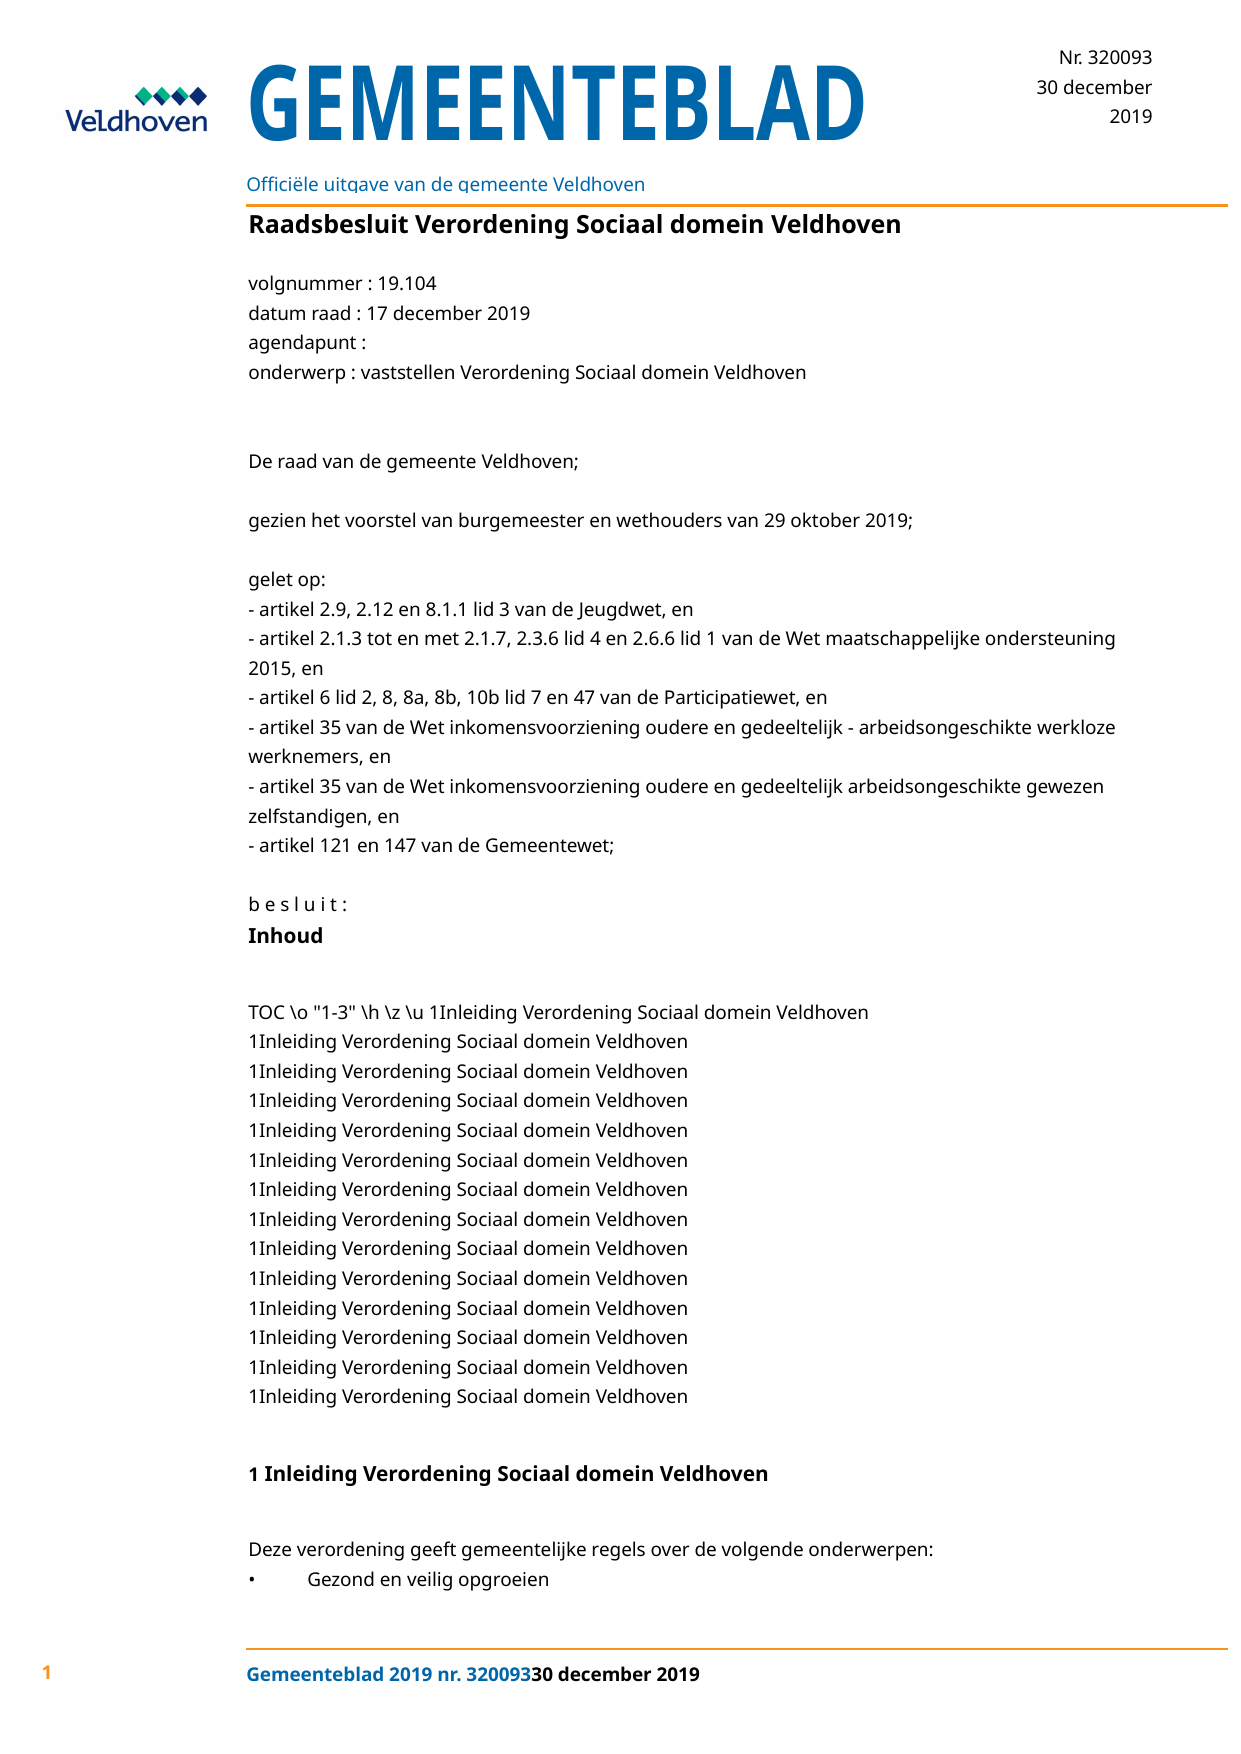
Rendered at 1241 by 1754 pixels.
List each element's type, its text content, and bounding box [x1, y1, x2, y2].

text Raadsbesluit Verordening Sociaal domein Veldhoven [248, 207, 1152, 241]
text - artikel 121 en 147 van de Gemeentewet; [248, 832, 1152, 858]
text - artikel 35 van de Wet inkomensvoorziening oudere en gedeeltelijk arbeidsongeschikte gewezen zelfstandigen, en [248, 773, 1152, 828]
picture [41, 47, 231, 172]
text - artikel 2.9, 2.12 en 8.1.1 lid 3 van de Jeugdwet, en [248, 596, 1152, 621]
text 1Inleiding Verordening Sociaal domein Veldhoven [248, 1028, 1152, 1054]
text 1Inleiding Verordening Sociaal domein Veldhoven [248, 1088, 1152, 1113]
text datum raad : 17 december 2019 [248, 300, 1152, 326]
text - artikel 35 van de Wet inkomensvoorziening oudere en gedeeltelijk - arbeidsongeschikte werkloze werknemers, en [248, 714, 1152, 769]
list Gezond en veilig opgroeien [248, 1566, 1152, 1592]
text onderwerp : vaststellen Verordening Sociaal domein Veldhoven [248, 359, 1152, 385]
text 1Inleiding Verordening Sociaal domein Veldhoven [248, 1265, 1152, 1291]
text gelet op: [248, 566, 1152, 592]
text b e s l u i t : [248, 892, 1152, 917]
text 1Inleiding Verordening Sociaal domein Veldhoven [248, 1206, 1152, 1232]
text 1Inleiding Verordening Sociaal domein Veldhoven [248, 1236, 1152, 1261]
text 1Inleiding Verordening Sociaal domein Veldhoven [248, 1117, 1152, 1143]
text 1 Inleiding Verordening Sociaal domein Veldhoven [248, 1459, 1152, 1487]
text TOC \o "1-3" \h \z \u 1Inleiding Verordening Sociaal domein Veldhoven [248, 999, 1152, 1024]
text 1Inleiding Verordening Sociaal domein Veldhoven [248, 1147, 1152, 1172]
text 1Inleiding Verordening Sociaal domein Veldhoven [248, 1058, 1152, 1084]
text agendapunt : [248, 329, 1152, 355]
text 1Inleiding Verordening Sociaal domein Veldhoven [248, 1176, 1152, 1202]
text gezien het voorstel van burgemeester en wethouders van 29 oktober 2019; [248, 507, 1152, 533]
text 1Inleiding Verordening Sociaal domein Veldhoven [248, 1354, 1152, 1379]
text 1Inleiding Verordening Sociaal domein Veldhoven [248, 1324, 1152, 1350]
text De raad van de gemeente Veldhoven; [248, 448, 1152, 473]
text Inhoud [248, 921, 1152, 949]
text Deze verordening geeft gemeentelijke regels over de volgende onderwerpen: [248, 1536, 1152, 1562]
text 1Inleiding Verordening Sociaal domein Veldhoven [248, 1383, 1152, 1409]
text - artikel 6 lid 2, 8, 8a, 8b, 10b lid 7 en 47 van de Participatiewet, en [248, 684, 1152, 710]
text volgnummer : 19.104 [248, 270, 1152, 296]
text - artikel 2.1.3 tot en met 2.1.7, 2.3.6 lid 4 en 2.6.6 lid 1 van de Wet maatschappelijke ondersteuning 2015, en [248, 625, 1152, 681]
text 1Inleiding Verordening Sociaal domein Veldhoven [248, 1295, 1152, 1320]
